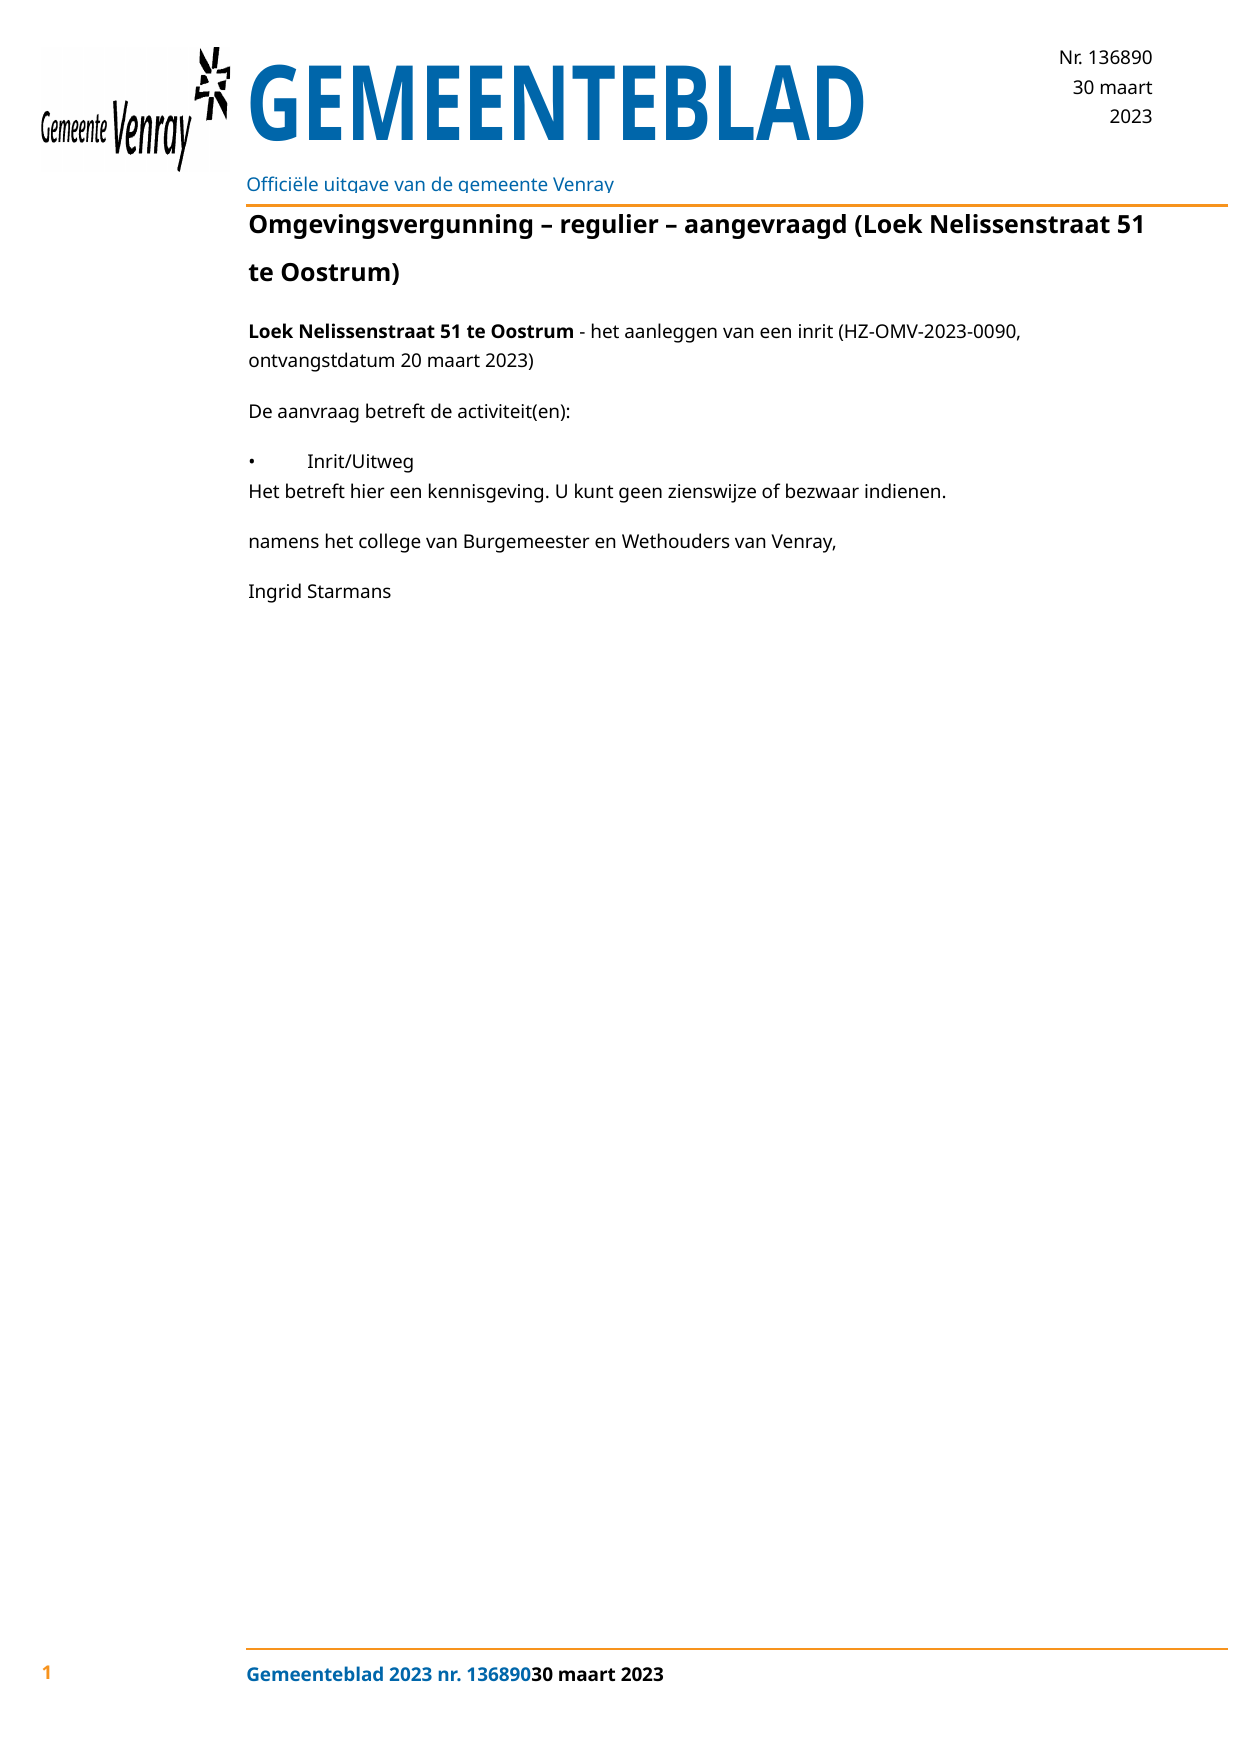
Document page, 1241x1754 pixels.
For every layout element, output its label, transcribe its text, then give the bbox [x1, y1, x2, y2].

text Het betreft hier een kennisgeving. U kunt geen zienswijze of bezwaar indienen. [248, 478, 1152, 504]
text De aanvraag betreft de activiteit(en): [248, 398, 1152, 424]
text Omgevingsvergunning – regulier – aangevraagd (Loek Nelissenstraat 51 te Oostrum) [248, 207, 1152, 288]
text Ingrid Starmans [248, 579, 1152, 604]
text Loek Nelissenstraat 51 te Oostrum - het aanleggen van een inrit (HZ-OMV-2023-0090, ontvangstdatum 20 maart 2023) [248, 318, 1152, 373]
text namens het college van Burgemeester en Wethouders van Venray, [248, 528, 1152, 554]
list Inrit/Uitweg [248, 448, 1152, 474]
picture [41, 47, 231, 172]
